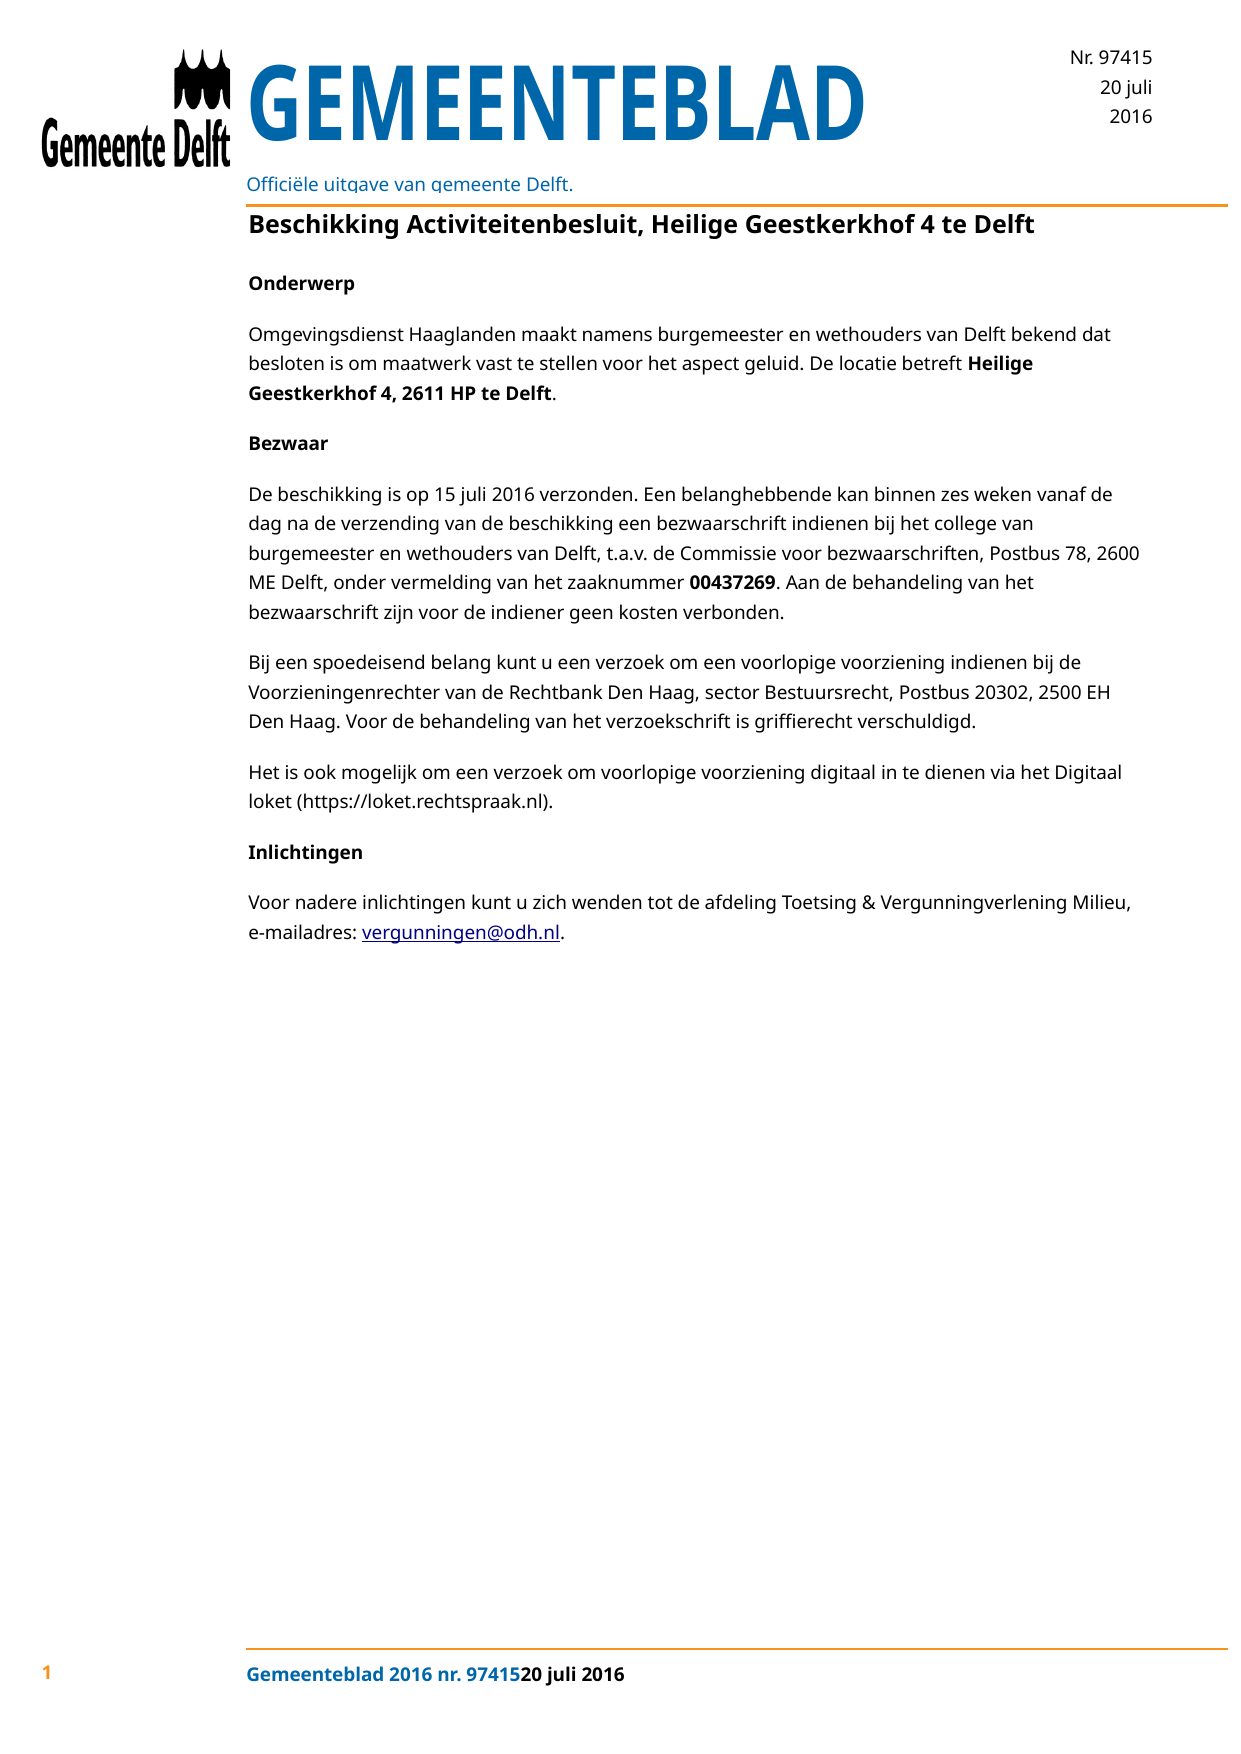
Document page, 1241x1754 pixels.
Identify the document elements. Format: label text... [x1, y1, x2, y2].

text Onderwerp [248, 270, 1152, 296]
text Het is ook mogelijk om een verzoek om voorlopige voorziening digitaal in te dienen via het Digitaal loket (https://loket.rechtspraak.nl). [248, 759, 1152, 814]
text Beschikking Activiteitenbesluit, Heilige Geestkerkhof 4 te Delft [248, 207, 1152, 241]
text Voor nadere inlichtingen kunt u zich wenden tot de afdeling Toetsing & Vergunningverlening Milieu, e-mailadres: vergunningen@odh.nl. [248, 889, 1152, 945]
text Bij een spoedeisend belang kunt u een verzoek om een voorlopige voorziening indienen bij de Voorzieningenrechter van de Rechtbank Den Haag, sector Bestuursrecht, Postbus 20302, 2500 EH Den Haag. Voor de behandeling van het verzoekschrift is griffierecht verschuldigd. [248, 649, 1152, 734]
picture [41, 47, 231, 172]
text Omgevingsdienst Haaglanden maakt namens burgemeester en wethouders van Delft bekend dat besloten is om maatwerk vast te stellen voor het aspect geluid. De locatie betreft Heilige Geestkerkhof 4, 2611 HP te Delft. [248, 321, 1152, 406]
text Inlichtingen [248, 839, 1152, 865]
text Bezwaar [248, 430, 1152, 456]
text De beschikking is op 15 juli 2016 verzonden. Een belanghebbende kan binnen zes weken vanaf de dag na de verzending van de beschikking een bezwaarschrift indienen bij het college van burgemeester en wethouders van Delft, t.a.v. de Commissie voor bezwaarschriften, Postbus 78, 2600 ME Delft, onder vermelding van het zaaknummer 00437269. Aan de behandeling van het bezwaarschrift zijn voor de indiener geen kosten verbonden. [248, 481, 1152, 625]
